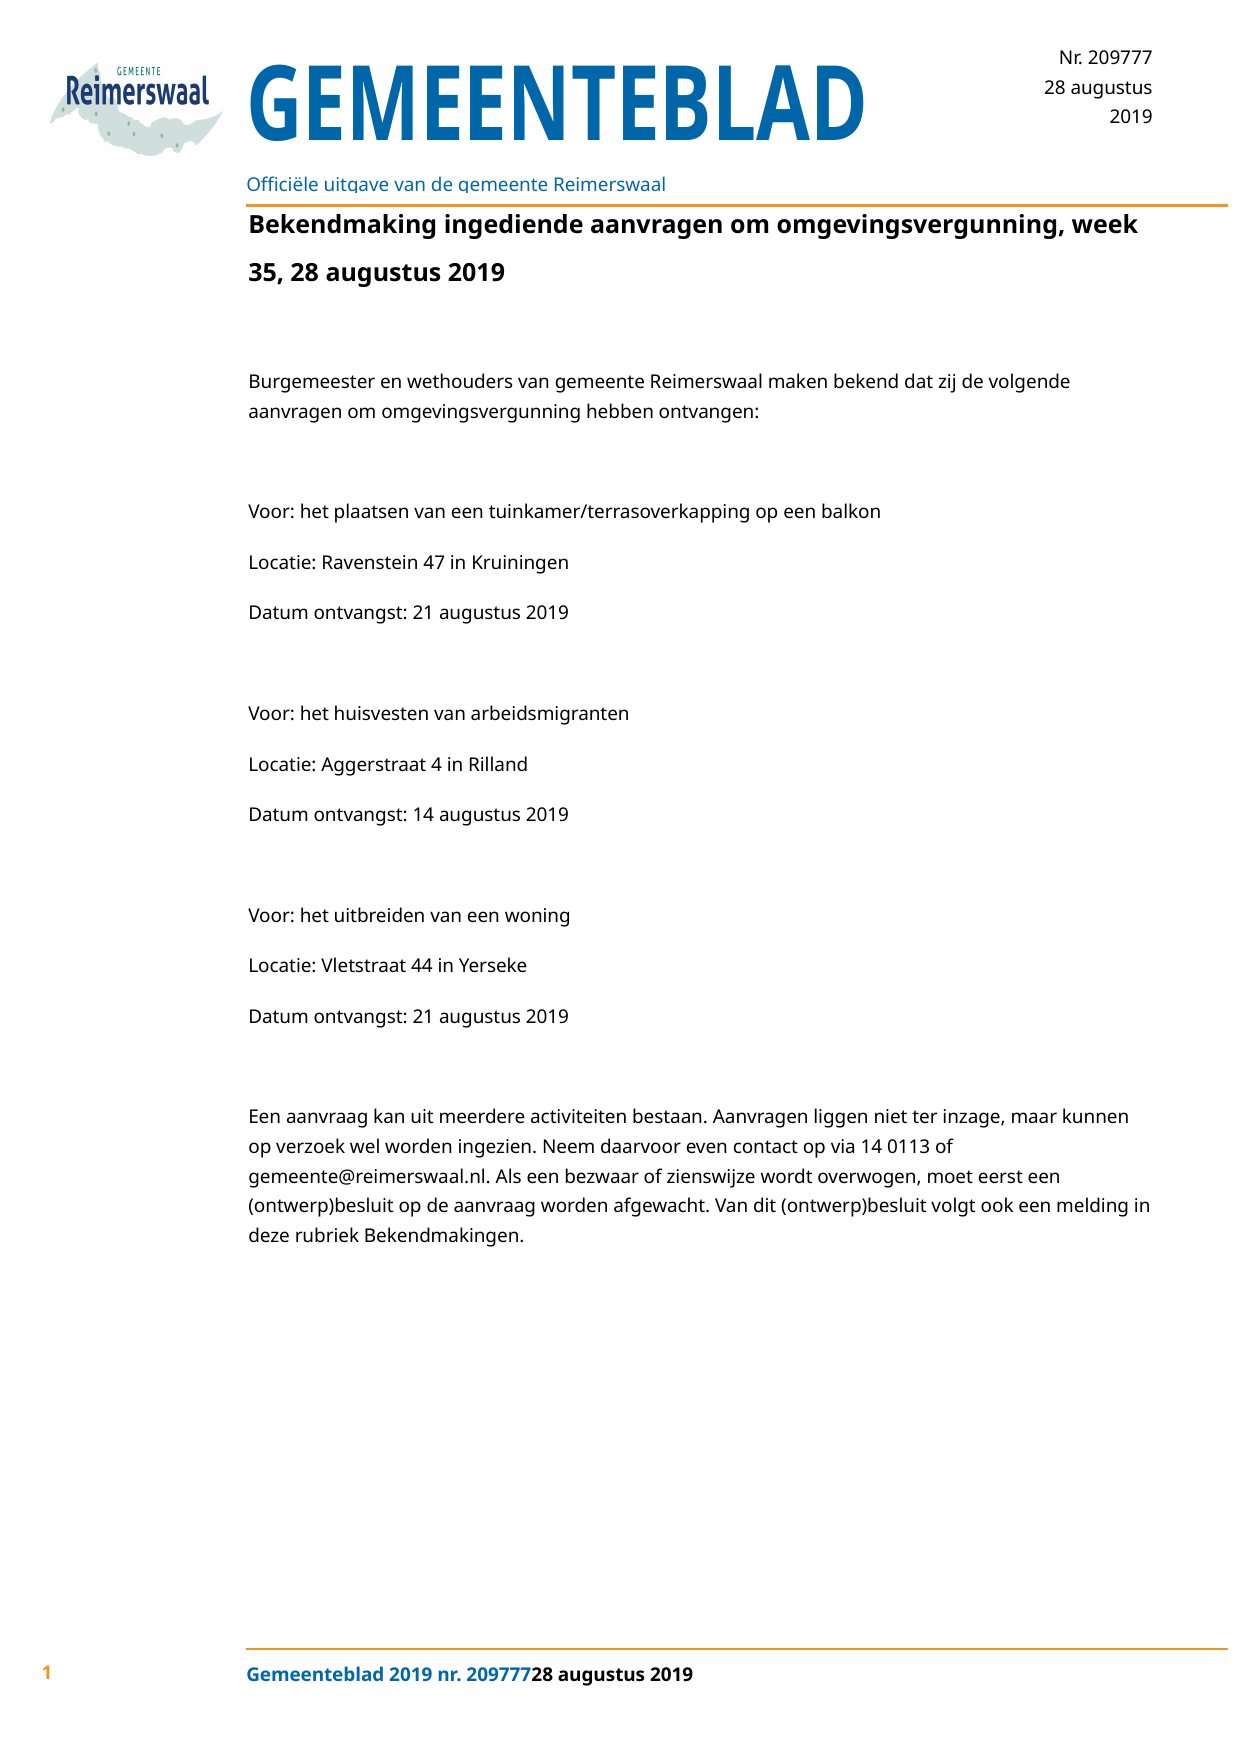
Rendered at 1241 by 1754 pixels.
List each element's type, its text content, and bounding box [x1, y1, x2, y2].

text Datum ontvangst: 14 augustus 2019 [248, 801, 1152, 827]
text Voor: het plaatsen van een tuinkamer/terrasoverkapping op een balkon [248, 499, 1152, 524]
text Locatie: Ravenstein 47 in Kruiningen [248, 549, 1152, 575]
text Locatie: Vletstraat 44 in Yerseke [248, 952, 1152, 978]
text Datum ontvangst: 21 augustus 2019 [248, 1003, 1152, 1029]
picture [41, 47, 231, 172]
text Een aanvraag kan uit meerdere activiteiten bestaan. Aanvragen liggen niet ter inzage, maar kunnen op verzoek wel worden ingezien. Neem daarvoor even contact op via 14 0113 of gemeente@reimerswaal.nl. Als een bezwaar of zienswijze wordt overwogen, moet eerst een (ontwerp)besluit op de aanvraag worden afgewacht. Van dit (ontwerp)besluit volgt ook een melding in deze rubriek Bekendmakingen. [248, 1104, 1152, 1248]
text Locatie: Aggerstraat 4 in Rilland [248, 751, 1152, 777]
text Voor: het uitbreiden van een woning [248, 902, 1152, 928]
text Voor: het huisvesten van arbeidsmigranten [248, 700, 1152, 726]
text Datum ontvangst: 21 augustus 2019 [248, 599, 1152, 625]
text Burgemeester en wethouders van gemeente Reimerswaal maken bekend dat zij de volgende aanvragen om omgevingsvergunning hebben ontvangen: [248, 368, 1152, 424]
text Bekendmaking ingediende aanvragen om omgevingsvergunning, week 35, 28 augustus 2019 [248, 207, 1152, 288]
